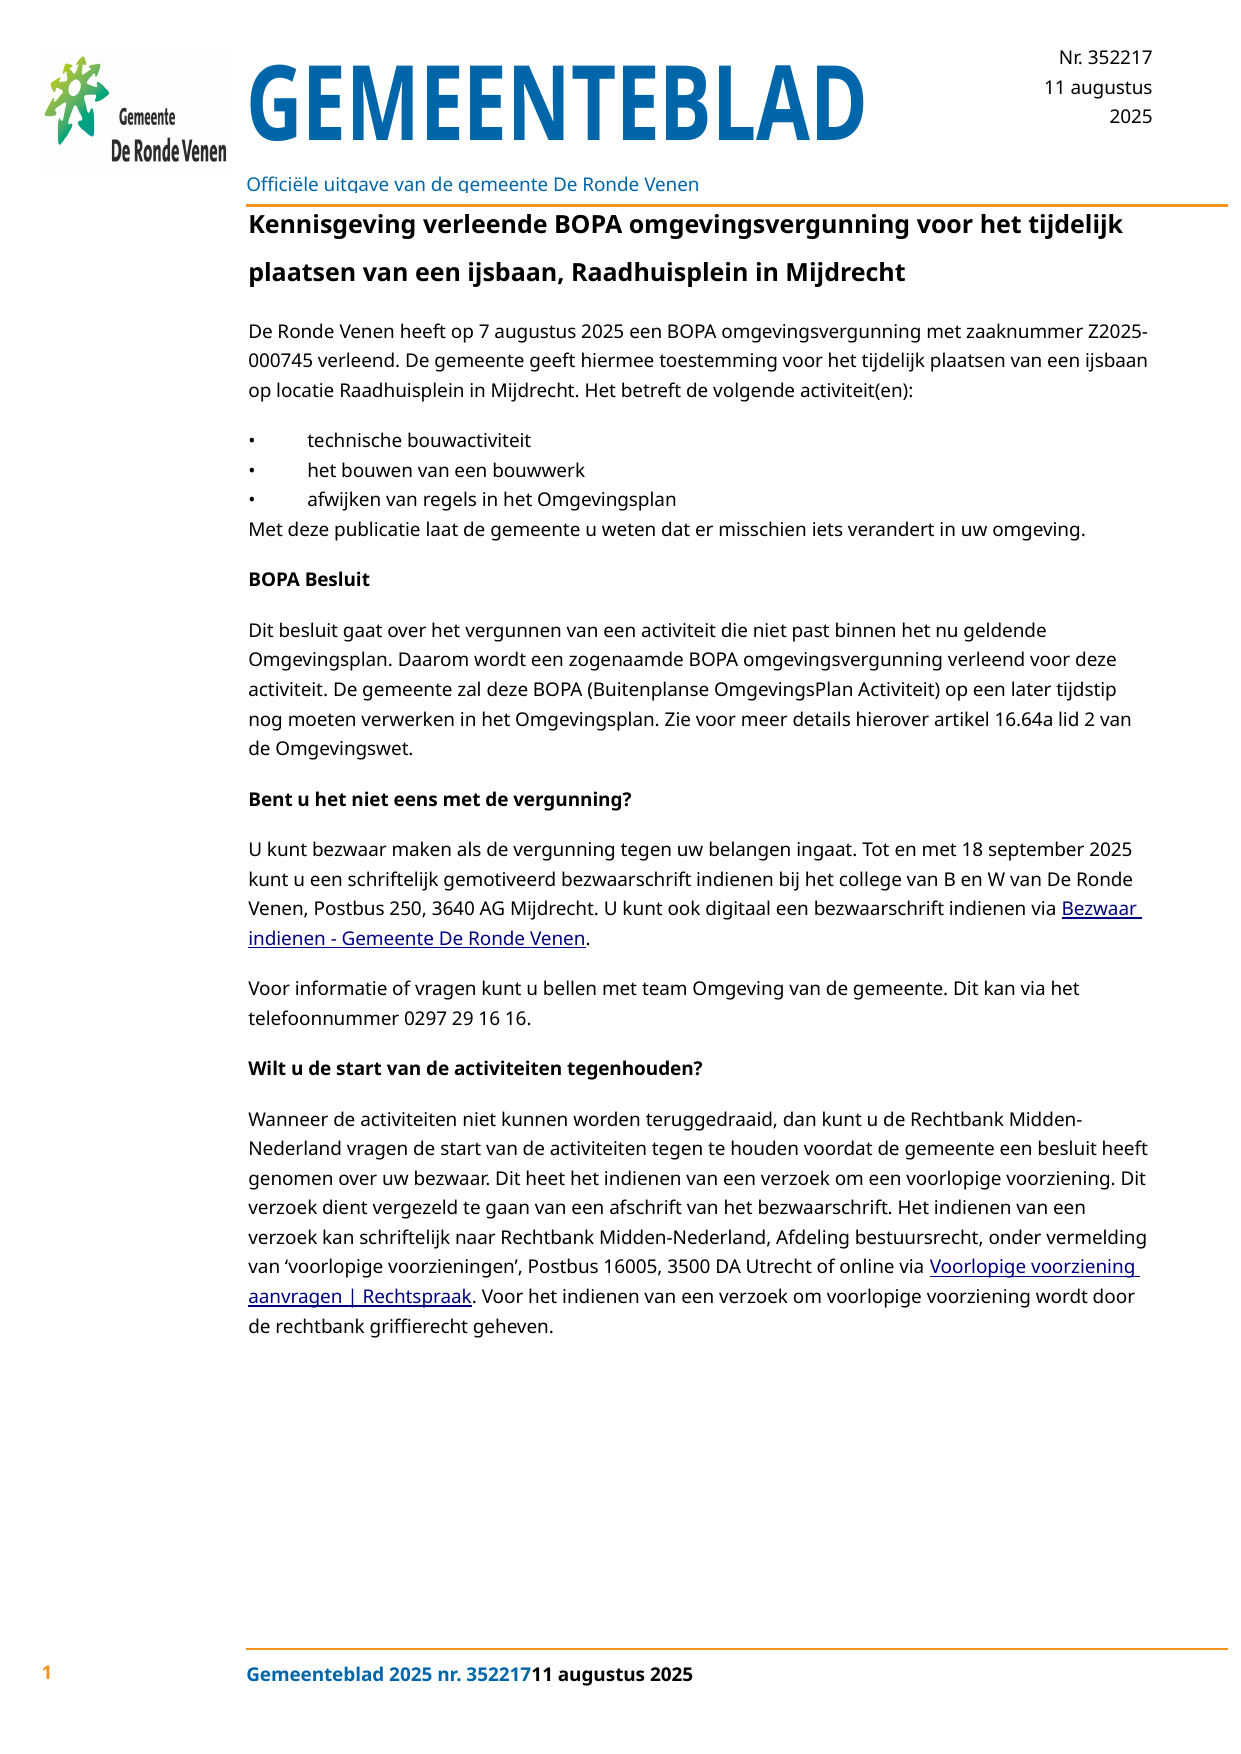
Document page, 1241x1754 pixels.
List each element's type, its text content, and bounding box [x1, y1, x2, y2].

list afwijken van regels in het Omgevingsplan [248, 487, 1152, 512]
text U kunt bezwaar maken als de vergunning tegen uw belangen ingaat. Tot en met 18 september 2025 kunt u een schriftelijk gemotiveerd bezwaarschrift indienen bij het college van B en W van De Ronde Venen, Postbus 250, 3640 AG Mijdrecht. U kunt ook digitaal een bezwaarschrift indienen via Bezwaar indienen - Gemeente De Ronde Venen. [248, 836, 1152, 951]
text Voor informatie of vragen kunt u bellen met team Omgeving van de gemeente. Dit kan via het telefoonnummer 0297 29 16 16. [248, 975, 1152, 1031]
text Wanneer de activiteiten niet kunnen worden teruggedraaid, dan kunt u de Rechtbank Midden-Nederland vragen de start van de activiteiten tegen te houden voordat de gemeente een besluit heeft genomen over uw bezwaar. Dit heet het indienen van een verzoek om een voorlopige voorziening. Dit verzoek dient vergezeld te gaan van een afschrift van het bezwaarschrift. Het indienen van een verzoek kan schriftelijk naar Rechtbank Midden-Nederland, Afdeling bestuursrecht, onder vermelding van ‘voorlopige voorzieningen’, Postbus 16005, 3500 DA Utrecht of online via Voorlopige voorziening aanvragen | Rechtspraak. Voor het indienen van een verzoek om voorlopige voorziening wordt door de rechtbank griffierecht geheven. [248, 1106, 1152, 1339]
text Wilt u de start van de activiteiten tegenhouden? [248, 1055, 1152, 1081]
text De Ronde Venen heeft op 7 augustus 2025 een BOPA omgevingsvergunning met zaaknummer Z2025-000745 verleend. De gemeente geeft hiermee toestemming voor het tijdelijk plaatsen van een ijsbaan op locatie Raadhuisplein in Mijdrecht. Het betreft de volgende activiteit(en): [248, 318, 1152, 403]
list technische bouwactiviteit [248, 427, 1152, 453]
text Dit besluit gaat over het vergunnen van een activiteit die niet past binnen het nu geldende Omgevingsplan. Daarom wordt een zogenaamde BOPA omgevingsvergunning verleend voor deze activiteit. De gemeente zal deze BOPA (Buitenplanse OmgevingsPlan Activiteit) op een later tijdstip nog moeten verwerken in het Omgevingsplan. Zie voor meer details hierover artikel 16.64a lid 2 van de Omgevingswet. [248, 617, 1152, 761]
picture [41, 47, 231, 172]
text Bent u het niet eens met de vergunning? [248, 786, 1152, 812]
text BOPA Besluit [248, 567, 1152, 592]
text Kennisgeving verleende BOPA omgevingsvergunning voor het tijdelijk plaatsen van een ijsbaan, Raadhuisplein in Mijdrecht [248, 207, 1152, 288]
list het bouwen van een bouwwerk [248, 457, 1152, 483]
text Met deze publicatie laat de gemeente u weten dat er misschien iets verandert in uw omgeving. [248, 516, 1152, 542]
